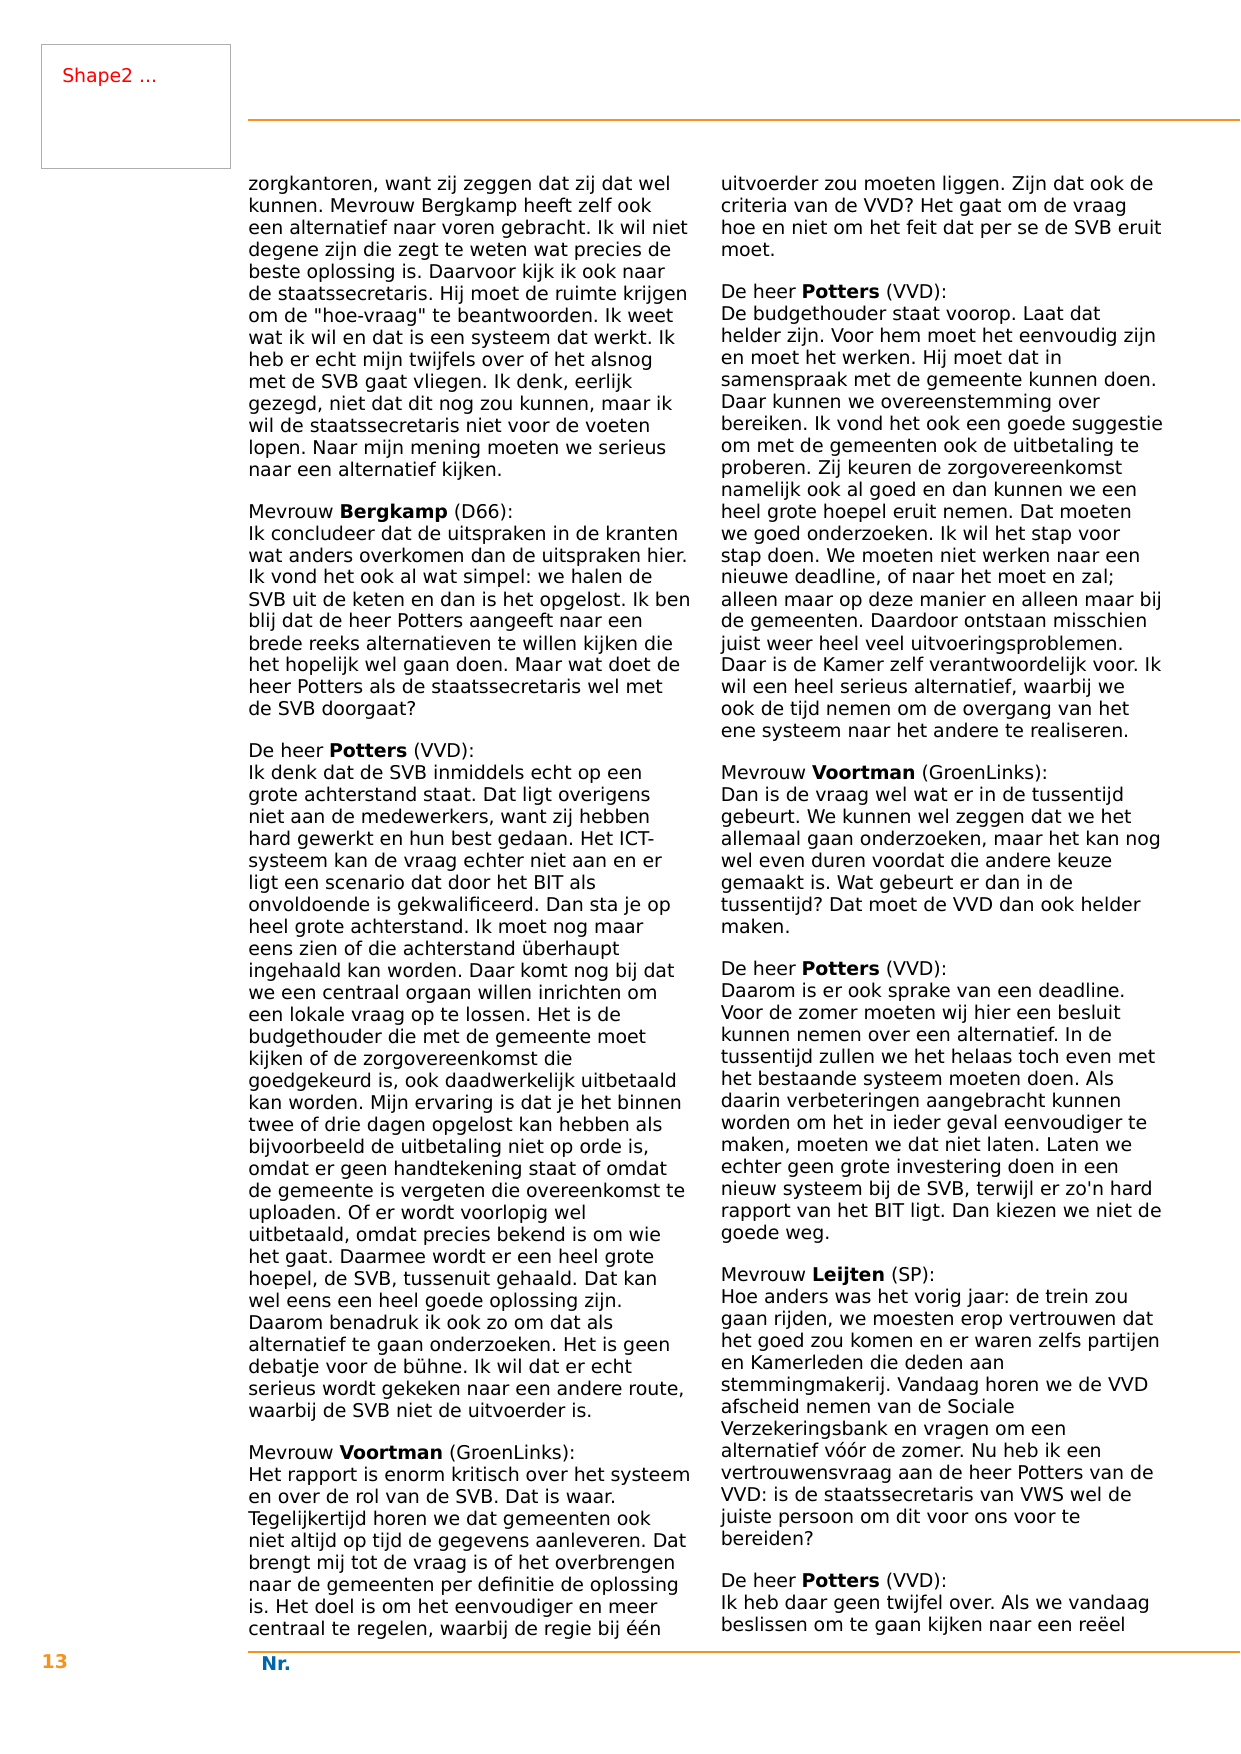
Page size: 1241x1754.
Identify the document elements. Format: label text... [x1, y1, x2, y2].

text Mevrouw Voortman (GroenLinks): [721, 762, 1163, 784]
text uitvoerder zou moeten liggen. Zijn dat ook de criteria van de VVD? Het gaat om de vraag hoe en niet om het feit dat per se de SVB eruit moet. [721, 173, 1163, 261]
text De heer Potters (VVD): [721, 281, 1163, 303]
text De heer Potters (VVD): [721, 958, 1163, 980]
text Ik concludeer dat de uitspraken in de kranten wat anders overkomen dan de uitspraken hier. Ik vond het ook al wat simpel: we halen de SVB uit de keten en dan is het opgelost. Ik ben blij dat de heer Potters aangeeft naar een brede reeks alternatieven te willen kijken die het hopelijk wel gaan doen. Maar wat doet de heer Potters als de staatssecretaris wel met de SVB doorgaat? [248, 522, 691, 720]
text Mevrouw Voortman (GroenLinks): [248, 1442, 691, 1464]
text De budgethouder staat voorop. Laat dat helder zijn. Voor hem moet het eenvoudig zijn en moet het werken. Hij moet dat in samenspraak met de gemeente kunnen doen. Daar kunnen we overeenstemming over bereiken. Ik vond het ook een goede suggestie om met de gemeenten ook de uitbetaling te proberen. Zij keuren de zorgovereenkomst namelijk ook al goed en dan kunnen we een heel grote hoepel eruit nemen. Dat moeten we goed onderzoeken. Ik wil het stap voor stap doen. We moeten niet werken naar een nieuwe deadline, of naar het moet en zal; alleen maar op deze manier en alleen maar bij de gemeenten. Daardoor ontstaan misschien juist weer heel veel uitvoeringsproblemen. Daar is de Kamer zelf verantwoordelijk voor. Ik wil een heel serieus alternatief, waarbij we ook de tijd nemen om de overgang van het ene systeem naar het andere te realiseren. [721, 303, 1163, 742]
text Ik heb daar geen twijfel over. Als we vandaag beslissen om te gaan kijken naar een reëel [721, 1592, 1163, 1636]
text Daarom is er ook sprake van een deadline. Voor de zomer moeten wij hier een besluit kunnen nemen over een alternatief. In de tussentijd zullen we het helaas toch even met het bestaande systeem moeten doen. Als daarin verbeteringen aangebracht kunnen worden om het in ieder geval eenvoudiger te maken, moeten we dat niet laten. Laten we echter geen grote investering doen in een nieuw systeem bij de SVB, terwijl er zo'n hard rapport van het BIT ligt. Dan kiezen we niet de goede weg. [721, 980, 1163, 1244]
text zorgkantoren, want zij zeggen dat zij dat wel kunnen. Mevrouw Bergkamp heeft zelf ook een alternatief naar voren gebracht. Ik wil niet degene zijn die zegt te weten wat precies de beste oplossing is. Daarvoor kijk ik ook naar de staatssecretaris. Hij moet de ruimte krijgen om de "hoe-vraag" te beantwoorden. Ik weet wat ik wil en dat is een systeem dat werkt. Ik heb er echt mijn twijfels over of het alsnog met de SVB gaat vliegen. Ik denk, eerlijk gezegd, niet dat dit nog zou kunnen, maar ik wil de staatssecretaris niet voor de voeten lopen. Naar mijn mening moeten we serieus naar een alternatief kijken. [248, 173, 691, 481]
text Mevrouw Leijten (SP): [721, 1264, 1163, 1286]
text Hoe anders was het vorig jaar: de trein zou gaan rijden, we moesten erop vertrouwen dat het goed zou komen en er waren zelfs partijen en Kamerleden die deden aan stemmingmakerij. Vandaag horen we de VVD afscheid nemen van de Sociale Verzekeringsbank en vragen om een alternatief vóór de zomer. Nu heb ik een vertrouwensvraag aan de heer Potters van de VVD: is de staatssecretaris van VWS wel de juiste persoon om dit voor ons voor te bereiden? [721, 1286, 1163, 1549]
text De heer Potters (VVD): [721, 1569, 1163, 1592]
text Ik denk dat de SVB inmiddels echt op een grote achterstand staat. Dat ligt overigens niet aan de medewerkers, want zij hebben hard gewerkt en hun best gedaan. Het ICT-systeem kan de vraag echter niet aan en er ligt een scenario dat door het BIT als onvoldoende is gekwalificeerd. Dan sta je op heel grote achterstand. Ik moet nog maar eens zien of die achterstand überhaupt ingehaald kan worden. Daar komt nog bij dat we een centraal orgaan willen inrichten om een lokale vraag op te lossen. Het is de budgethouder die met de gemeente moet kijken of de zorgovereenkomst die goedgekeurd is, ook daadwerkelijk uitbetaald kan worden. Mijn ervaring is dat je het binnen twee of drie dagen opgelost kan hebben als bijvoorbeeld de uitbetaling niet op orde is, omdat er geen handtekening staat of omdat de gemeente is vergeten die overeenkomst te uploaden. Of er wordt voorlopig wel uitbetaald, omdat precies bekend is om wie het gaat. Daarmee wordt er een heel grote hoepel, de SVB, tussenuit gehaald. Dat kan wel eens een heel goede oplossing zijn. Daarom benadruk ik ook zo om dat als alternatief te gaan onderzoeken. Het is geen debatje voor de bühne. Ik wil dat er echt serieus wordt gekeken naar een andere route, waarbij de SVB niet de uitvoerder is. [248, 762, 691, 1422]
text Dan is de vraag wel wat er in de tussentijd gebeurt. We kunnen wel zeggen dat we het allemaal gaan onderzoeken, maar het kan nog wel even duren voordat die andere keuze gemaakt is. Wat gebeurt er dan in de tussentijd? Dat moet de VVD dan ook helder maken. [721, 784, 1163, 938]
text De heer Potters (VVD): [248, 740, 691, 762]
text Het rapport is enorm kritisch over het systeem en over de rol van de SVB. Dat is waar. Tegelijkertijd horen we dat gemeenten ook niet altijd op tijd de gegevens aanleveren. Dat brengt mij tot de vraag is of het overbrengen naar de gemeenten per definitie de oplossing is. Het doel is om het eenvoudiger en meer centraal te regelen, waarbij de regie bij één [248, 1464, 691, 1639]
text Mevrouw Bergkamp (D66): [248, 501, 691, 522]
